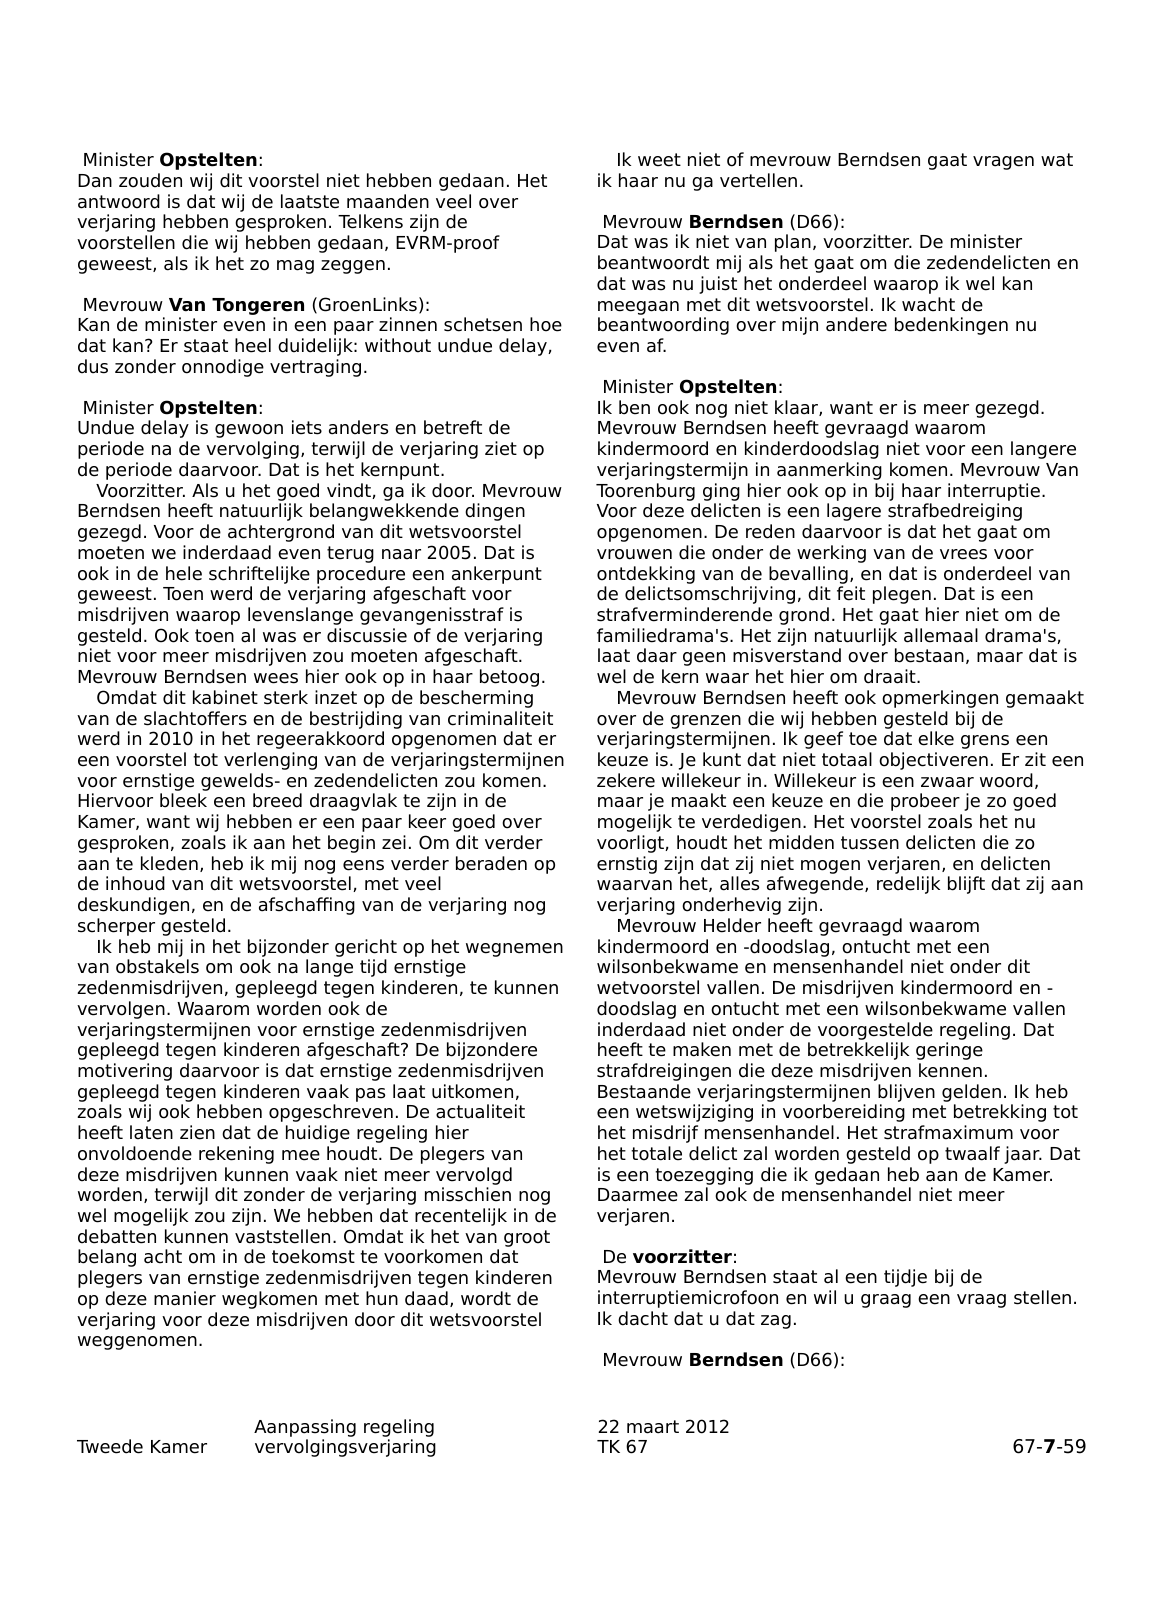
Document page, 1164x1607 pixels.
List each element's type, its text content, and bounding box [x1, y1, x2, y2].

text Dan zouden wij dit voorstel niet hebben gedaan. Het antwoord is dat wij de laatste maanden veel over verjaring hebben gesproken. Telkens zijn de voorstellen die wij hebben gedaan, EVRM-proof geweest, als ik het zo mag zeggen. [77, 171, 567, 274]
text Mevrouw Helder heeft gevraagd waarom kindermoord en -doodslag, ontucht met een wilsonbekwame en mensenhandel niet onder dit wetvoorstel vallen. De misdrijven kindermoord en -doodslag en ontucht met een wilsonbekwame vallen inderdaad niet onder de voorgestelde regeling. Dat heeft te maken met de betrekkelijk geringe strafdreigingen die deze misdrijven kennen. Bestaande verjaringstermijnen blijven gelden. Ik heb een wetswijziging in voorbereiding met betrekking tot het misdrijf mensenhandel. Het strafmaximum voor het totale delict zal worden gesteld op twaalf jaar. Dat is een toezegging die ik gedaan heb aan de Kamer. Daarmee zal ook de mensenhandel niet meer verjaren. [596, 916, 1087, 1227]
text Mevrouw Berndsen (D66): [596, 1349, 1087, 1370]
text Mevrouw Berndsen staat al een tijdje bij de interruptiemicrofoon en wil u graag een vraag stellen. Ik dacht dat u dat zag. [596, 1267, 1087, 1329]
text De voorzitter: [596, 1247, 1087, 1267]
text Mevrouw Berndsen heeft ook opmerkingen gemaakt over de grenzen die wij hebben gesteld bij de verjaringstermijnen. Ik geef toe dat elke grens een keuze is. Je kunt dat niet totaal objectiveren. Er zit een zekere willekeur in. Willekeur is een zwaar woord, maar je maakt een keuze en die probeer je zo goed mogelijk te verdedigen. Het voorstel zoals het nu voorligt, houdt het midden tussen delicten die zo ernstig zijn dat zij niet mogen verjaren, en delicten waarvan het, alles afwegende, redelijk blijft dat zij aan verjaring onderhevig zijn. [596, 688, 1087, 916]
text Mevrouw Berndsen (D66): [596, 212, 1087, 232]
text Kan de minister even in een paar zinnen schetsen hoe dat kan? Er staat heel duidelijk: without undue delay, dus zonder onnodige vertraging. [77, 315, 567, 377]
text Dat was ik niet van plan, voorzitter. De minister beantwoordt mij als het gaat om die zedendelicten en dat was nu juist het onderdeel waarop ik wel kan meegaan met dit wetsvoorstel. Ik wacht de beantwoording over mijn andere bedenkingen nu even af. [596, 232, 1087, 357]
text Minister Opstelten: [596, 377, 1087, 397]
text Mevrouw Van Tongeren (GroenLinks): [77, 294, 567, 315]
text Omdat dit kabinet sterk inzet op de bescherming van de slachtoffers en de bestrijding van criminaliteit werd in 2010 in het regeerakkoord opgenomen dat er een voorstel tot verlenging van de verjaringstermijnen voor ernstige gewelds- en zedendelicten zou komen. Hiervoor bleek een breed draagvlak te zijn in de Kamer, want wij hebben er een paar keer goed over gesproken, zoals ik aan het begin zei. Om dit verder aan te kleden, heb ik mij nog eens verder beraden op de inhoud van dit wetsvoorstel, met veel deskundigen, en de afschaffing van de verjaring nog scherper gesteld. [77, 688, 567, 936]
text Undue delay is gewoon iets anders en betreft de periode na de vervolging, terwijl de verjaring ziet op de periode daarvoor. Dat is het kernpunt. [77, 418, 567, 480]
text Ik weet niet of mevrouw Berndsen gaat vragen wat ik haar nu ga vertellen. [596, 150, 1087, 192]
text Ik ben ook nog niet klaar, want er is meer gezegd. Mevrouw Berndsen heeft gevraagd waarom kindermoord en kinderdoodslag niet voor een langere verjaringstermijn in aanmerking komen. Mevrouw Van Toorenburg ging hier ook op in bij haar interruptie. Voor deze delicten is een lagere strafbedreiging opgenomen. De reden daarvoor is dat het gaat om vrouwen die onder de werking van de vrees voor ontdekking van de bevalling, en dat is onderdeel van de delictsomschrijving, dit feit plegen. Dat is een strafverminderende grond. Het gaat hier niet om de familiedrama's. Het zijn natuurlijk allemaal drama's, laat daar geen misverstand over bestaan, maar dat is wel de kern waar het hier om draait. [596, 397, 1087, 688]
text Minister Opstelten: [77, 397, 567, 418]
text Minister Opstelten: [77, 150, 567, 171]
text Ik heb mij in het bijzonder gericht op het wegnemen van obstakels om ook na lange tijd ernstige zedenmisdrijven, gepleegd tegen kinderen, te kunnen vervolgen. Waarom worden ook de verjaringstermijnen voor ernstige zedenmisdrijven gepleegd tegen kinderen afgeschaft? De bijzondere motivering daarvoor is dat ernstige zedenmisdrijven gepleegd tegen kinderen vaak pas laat uitkomen, zoals wij ook hebben opgeschreven. De actualiteit heeft laten zien dat de huidige regeling hier onvoldoende rekening mee houdt. De plegers van deze misdrijven kunnen vaak niet meer vervolgd worden, terwijl dit zonder de verjaring misschien nog wel mogelijk zou zijn. We hebben dat recentelijk in de debatten kunnen vaststellen. Omdat ik het van groot belang acht om in de toekomst te voorkomen dat plegers van ernstige zedenmisdrijven tegen kinderen op deze manier wegkomen met hun daad, wordt de verjaring voor deze misdrijven door dit wetsvoorstel weggenomen. [77, 936, 567, 1351]
text Voorzitter. Als u het goed vindt, ga ik door. Mevrouw Berndsen heeft natuurlijk belangwekkende dingen gezegd. Voor de achtergrond van dit wetsvoorstel moeten we inderdaad even terug naar 2005. Dat is ook in de hele schriftelijke procedure een ankerpunt geweest. Toen werd de verjaring afgeschaft voor misdrijven waarop levenslange gevangenisstraf is gesteld. Ook toen al was er discussie of de verjaring niet voor meer misdrijven zou moeten afgeschaft. Mevrouw Berndsen wees hier ook op in haar betoog. [77, 480, 567, 688]
